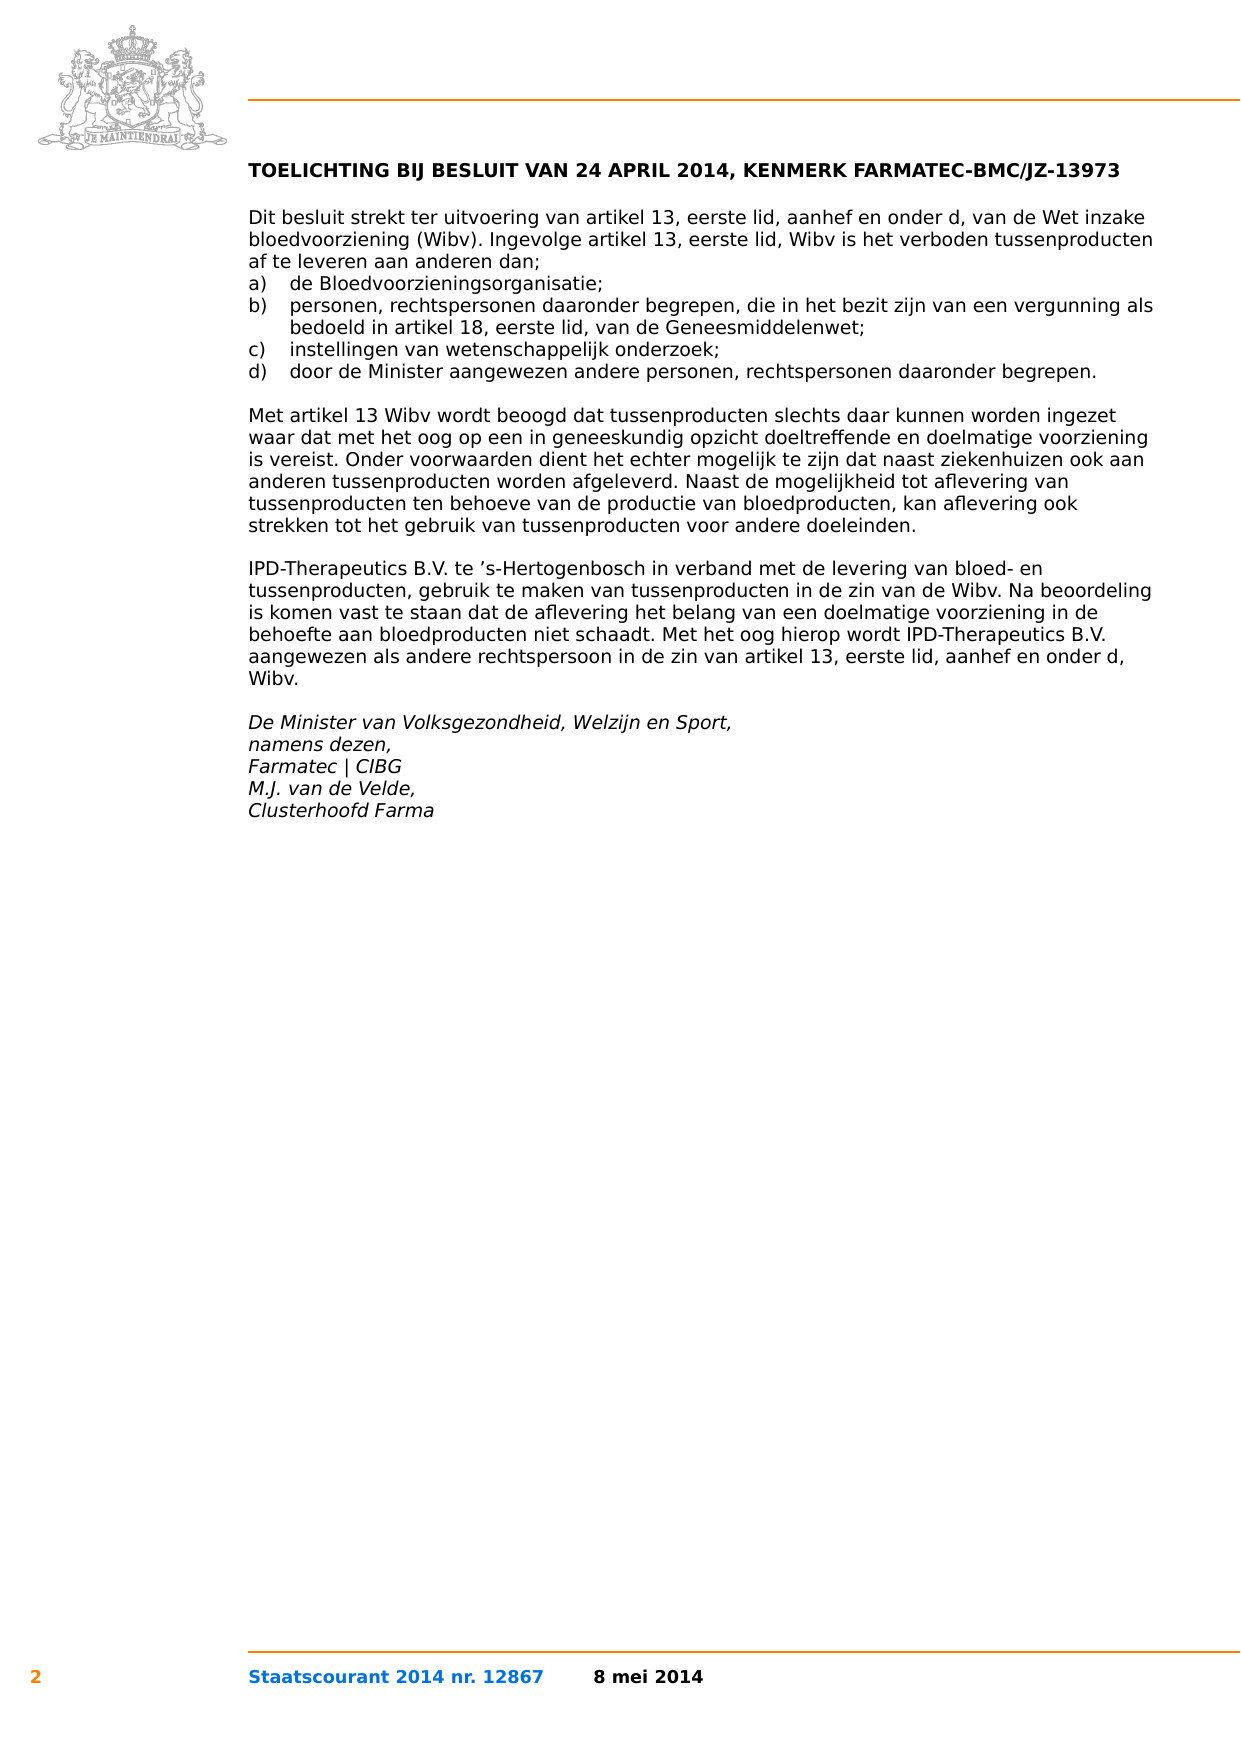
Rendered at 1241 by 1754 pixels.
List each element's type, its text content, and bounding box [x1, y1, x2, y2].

text c) instellingen van wetenschappelijk onderzoek; [248, 339, 1163, 361]
text Dit besluit strekt ter uitvoering van artikel 13, eerste lid, aanhef en onder d, van de Wet inzake bloedvoorziening (Wibv). Ingevolge artikel 13, eerste lid, Wibv is het verboden tussenproducten af te leveren aan anderen dan; [248, 207, 1163, 273]
text Met artikel 13 Wibv wordt beoogd dat tussenproducten slechts daar kunnen worden ingezet waar dat met het oog op een in geneeskundig opzicht doeltreffende en doelmatige voorziening is vereist. Onder voorwaarden dient het echter mogelijk te zijn dat naast ziekenhuizen ook aan anderen tussenproducten worden afgeleverd. Naast de mogelijkheid tot aflevering van tussenproducten ten behoeve van de productie van bloedproducten, kan aflevering ook strekken tot het gebruik van tussenproducten voor andere doeleinden. [248, 404, 1163, 536]
subtitle TOELICHTING BIJ BESLUIT VAN 24 APRIL 2014, KENMERK FARMATEC-BMC/JZ-13973 [248, 160, 1163, 182]
text a) de Bloedvoorzieningsorganisatie; [248, 273, 1163, 295]
text b) personen, rechtspersonen daaronder begrepen, die in het bezit zijn van een vergunning als bedoeld in artikel 18, eerste lid, van de Geneesmiddelenwet; [248, 295, 1163, 339]
text d) door de Minister aangewezen andere personen, rechtspersonen daaronder begrepen. [248, 361, 1163, 383]
text IPD-Therapeutics B.V. te ’s-Hertogenbosch in verband met de levering van bloed- en tussenproducten, gebruik te maken van tussenproducten in de zin van de Wibv. Na beoordeling is komen vast te staan dat de aflevering het belang van een doelmatige voorziening in de behoefte aan bloedproducten niet schaadt. Met het oog hierop wordt IPD-Therapeutics B.V. aangewezen als andere rechtspersoon in de zin van artikel 13, eerste lid, aanhef en onder d, Wibv. [248, 558, 1163, 690]
picture [38, 25, 227, 150]
text De Minister van Volksgezondheid, Welzijn en Sport, namens dezen, Farmatec | CIBG M.J. van de Velde, Clusterhoofd Farma [248, 712, 1163, 822]
